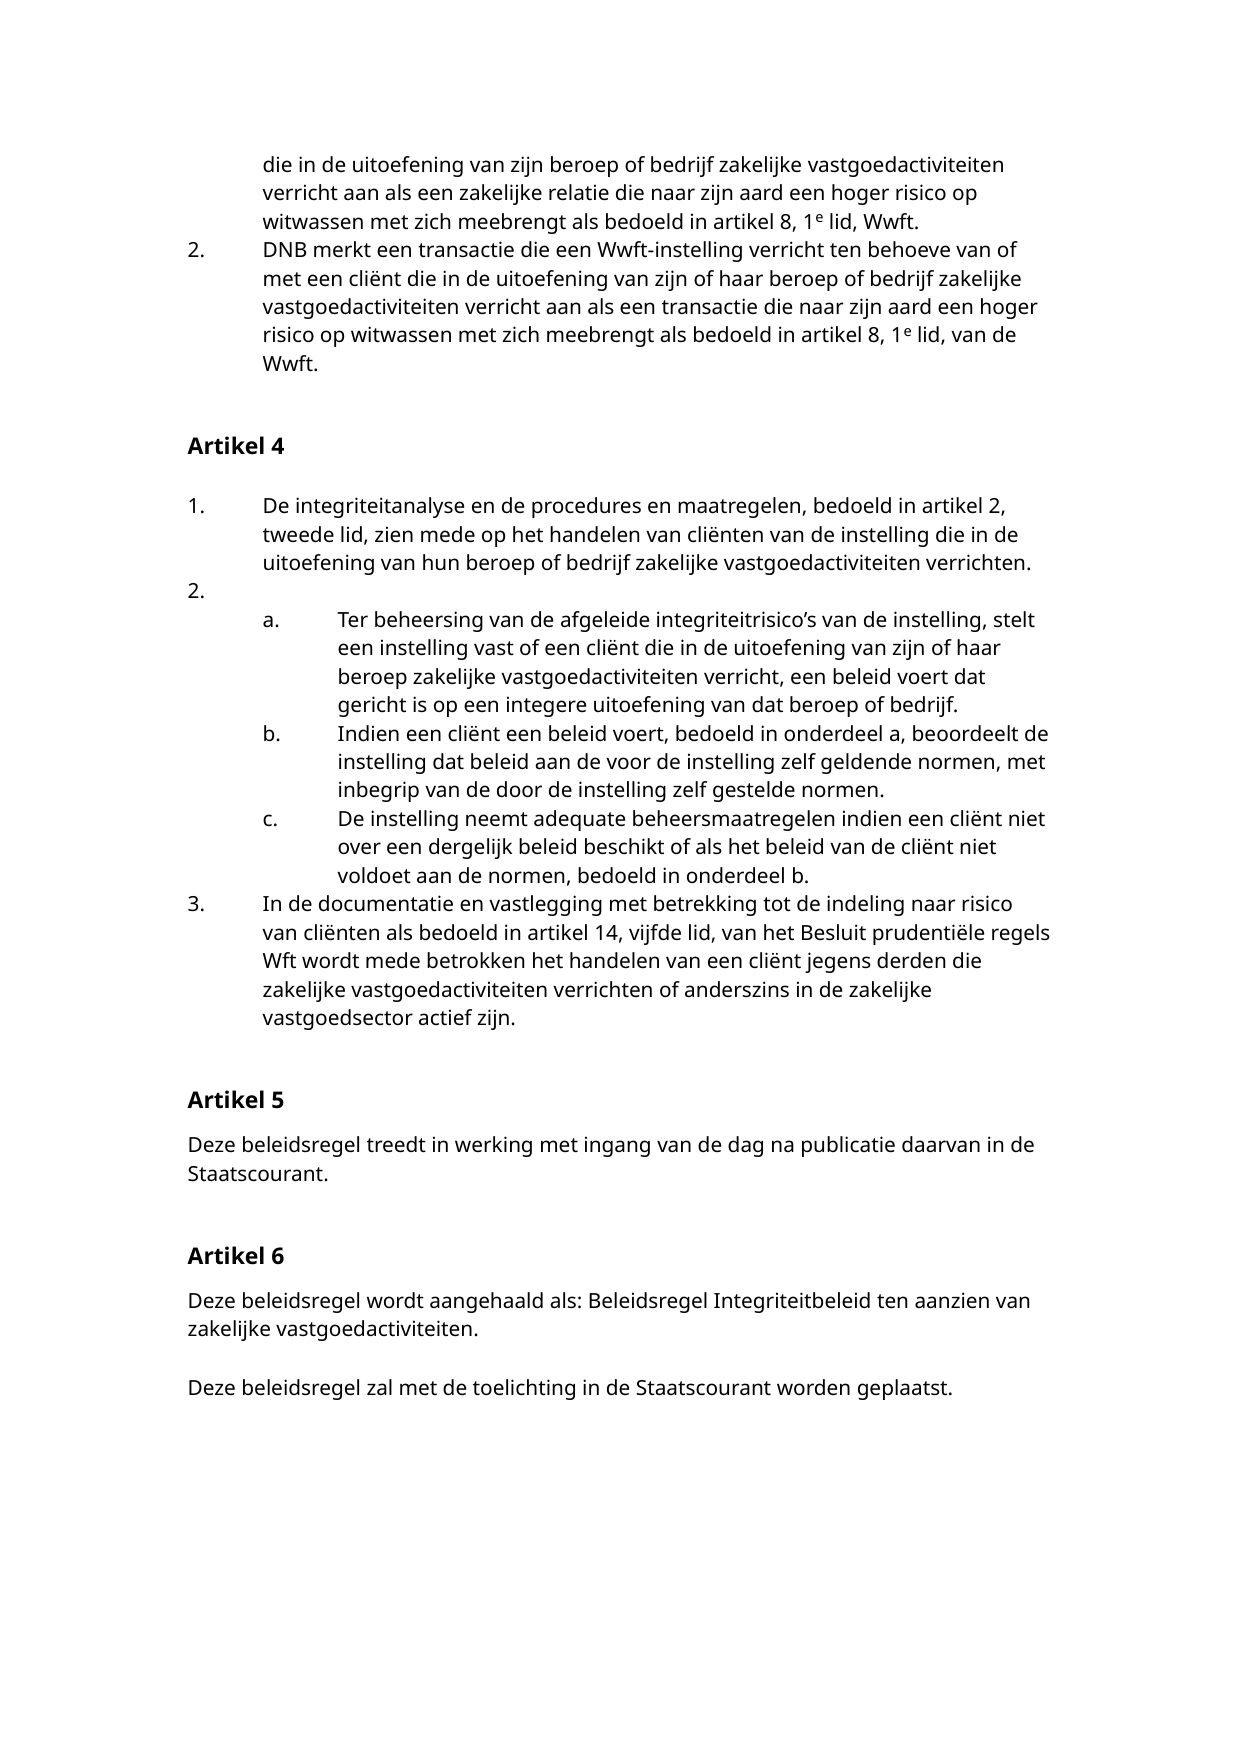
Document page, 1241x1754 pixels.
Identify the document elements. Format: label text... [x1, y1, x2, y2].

text Deze beleidsregel zal met de toelichting in de Staatscourant worden geplaatst. [187, 1373, 1053, 1401]
text Deze beleidsregel wordt aangehaald als: Beleidsregel Integriteitbeleid ten aanzien van zakelijke vastgoedactiviteiten. [187, 1286, 1053, 1343]
list In de documentatie en vastlegging met betrekking tot de indeling naar risico van cliënten als bedoeld in artikel 14, vijfde lid, van het Besluit prudentiële regels Wft wordt mede betrokken het handelen van een cliënt jegens derden die zakelijke vastgoedactiviteiten verrichten of anderszins in de zakelijke vastgoedsector actief zijn. [187, 889, 1053, 1032]
list De integriteitanalyse en de procedures en maatregelen, bedoeld in artikel 2, tweede lid, zien mede op het handelen van cliënten van de instelling die in de uitoefening van hun beroep of bedrijf zakelijke vastgoedactiviteiten verrichten. [187, 491, 1053, 577]
list Ter beheersing van de afgeleide integriteitrisico’s van de instelling, stelt een instelling vast of een cliënt die in de uitoefening van zijn of haar beroep zakelijke vastgoedactiviteiten verricht, een beleid voert dat gericht is op een integere uitoefening van dat beroep of bedrijf. [262, 605, 1053, 719]
list DNB merkt een transactie die een Wwft-instelling verricht ten behoeve van of met een cliënt die in de uitoefening van zijn of haar beroep of bedrijf zakelijke vastgoedactiviteiten verricht aan als een transactie die naar zijn aard een hoger risico op witwassen met zich meebrengt als bedoeld in artikel 8, 1e lid, van de Wwft. [187, 235, 1053, 377]
list Indien een cliënt een beleid voert, bedoeld in onderdeel a, beoordeelt de instelling dat beleid aan de voor de instelling zelf geldende normen, met inbegrip van de door de instelling zelf gestelde normen. [262, 719, 1053, 804]
list De instelling neemt adequate beheersmaatregelen indien een cliënt niet over een dergelijk beleid beschikt of als het beleid van de cliënt niet voldoet aan de normen, bedoeld in onderdeel b. [262, 804, 1053, 889]
text Deze beleidsregel treedt in werking met ingang van de dag na publicatie daarvan in de Staatscourant. [187, 1130, 1053, 1187]
list die in de uitoefening van zijn beroep of bedrijf zakelijke vastgoedactiviteiten verricht aan als een zakelijke relatie die naar zijn aard een hoger risico op witwassen met zich meebrengt als bedoeld in artikel 8, 1e lid, Wwft. [187, 150, 1053, 235]
subtitle Artikel 4 [187, 430, 1053, 461]
subtitle Artikel 5 [187, 1084, 1053, 1115]
subtitle Artikel 6 [187, 1240, 1053, 1271]
